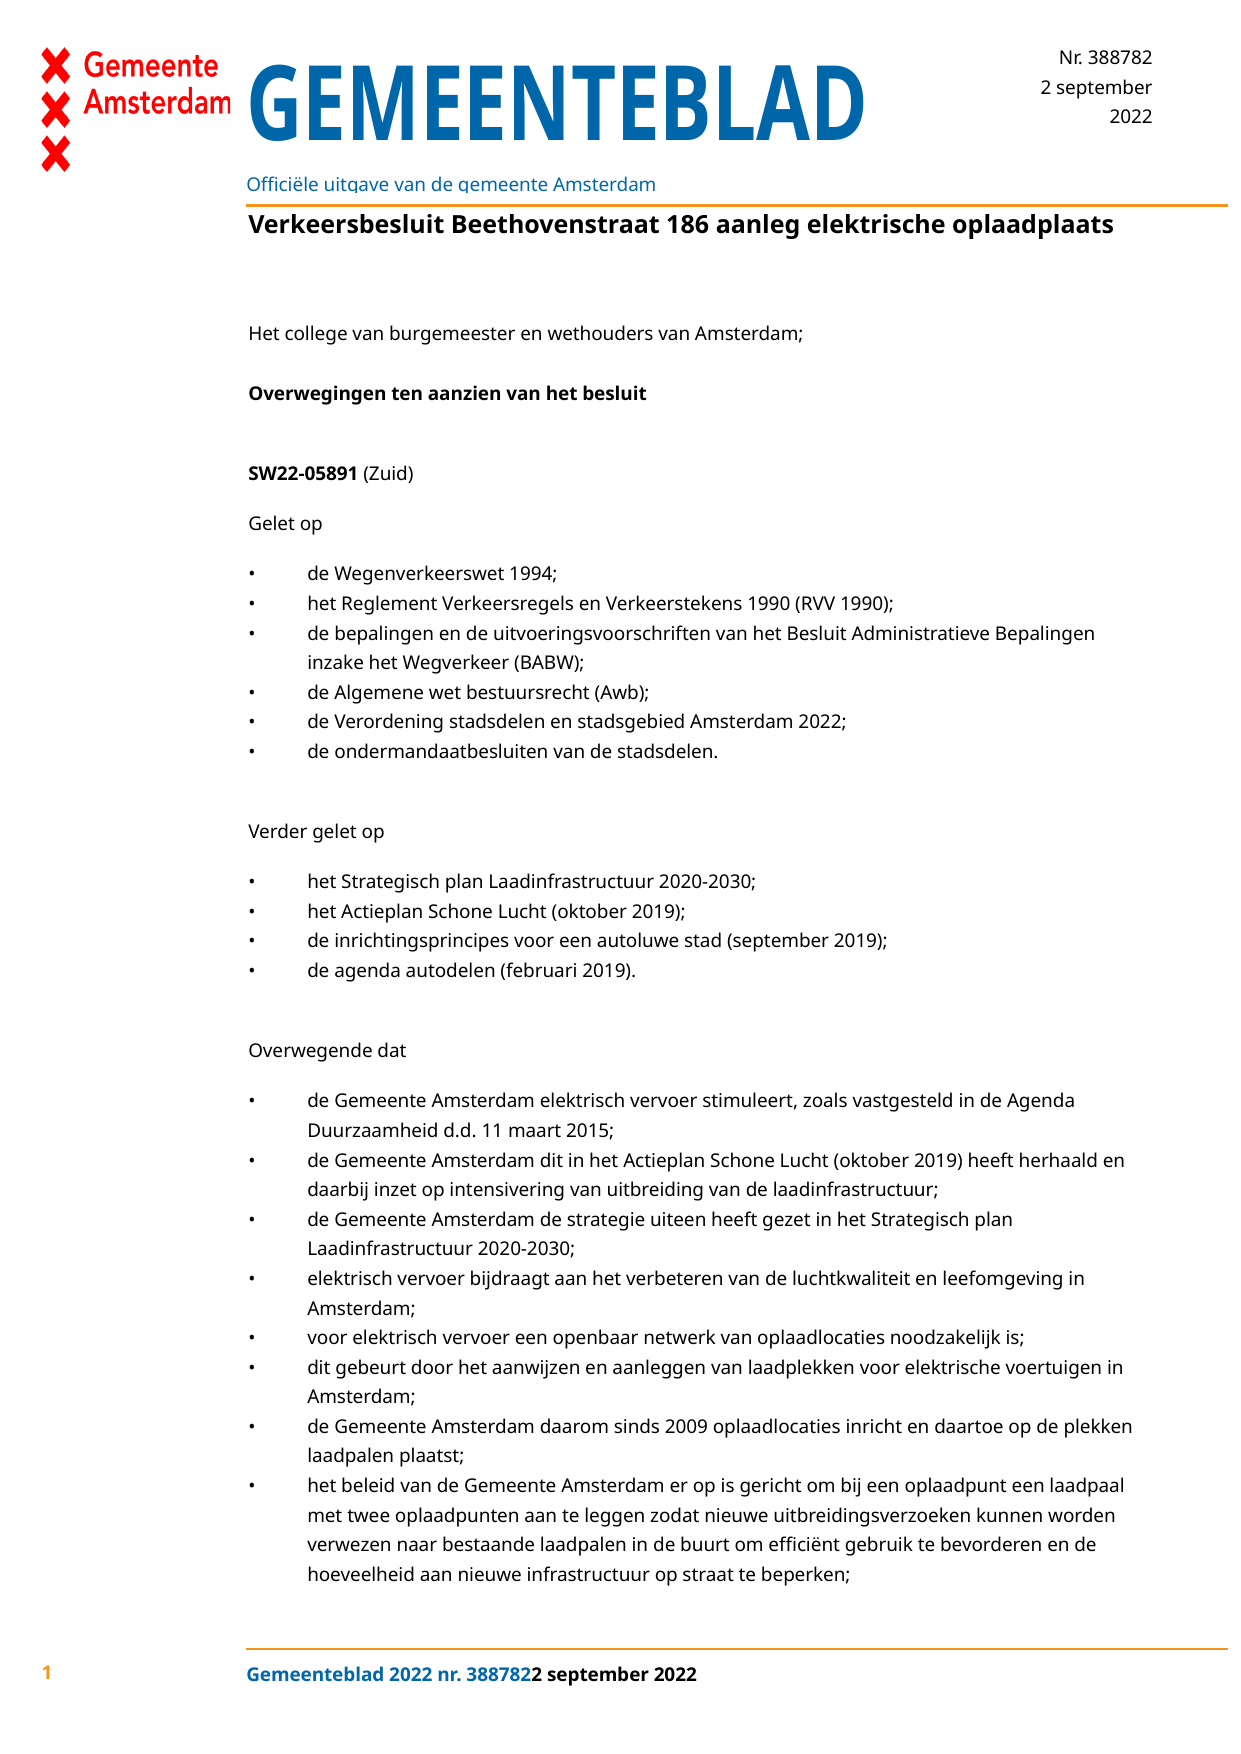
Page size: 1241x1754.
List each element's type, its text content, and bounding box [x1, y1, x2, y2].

text Verkeersbesluit Beethovenstraat 186 aanleg elektrische oplaadplaats [248, 207, 1152, 241]
list elektrisch vervoer bijdraagt aan het verbeteren van de luchtkwaliteit en leefomgeving in Amsterdam; [248, 1265, 1152, 1321]
list de Gemeente Amsterdam de strategie uiteen heeft gezet in het Strategisch plan Laadinfrastructuur 2020-2030; [248, 1206, 1152, 1261]
picture [41, 47, 231, 172]
list de Gemeente Amsterdam daarom sinds 2009 oplaadlocaties inricht en daartoe op de plekken laadpalen plaatst; [248, 1413, 1152, 1468]
list het Reglement Verkeersregels en Verkeerstekens 1990 (RVV 1990); [248, 590, 1152, 616]
list voor elektrisch vervoer een openbaar netwerk van oplaadlocaties noodzakelijk is; [248, 1324, 1152, 1350]
list de Wegenverkeerswet 1994; [248, 561, 1152, 586]
list het Actieplan Schone Lucht (oktober 2019); [248, 898, 1152, 924]
list het beleid van de Gemeente Amsterdam er op is gericht om bij een oplaadpunt een laadpaal met twee oplaadpunten aan te leggen zodat nieuwe uitbreidingsverzoeken kunnen worden verwezen naar bestaande laadpalen in de buurt om efficiënt gebruik te bevorderen en de hoeveelheid aan nieuwe infrastructuur op straat te beperken; [248, 1472, 1152, 1587]
list de agenda autodelen (februari 2019). [248, 957, 1152, 983]
text Overwegingen ten aanzien van het besluit [248, 380, 1152, 406]
list dit gebeurt door het aanwijzen en aanleggen van laadplekken voor elektrische voertuigen in Amsterdam; [248, 1354, 1152, 1409]
text SW22-05891 (Zuid) [248, 460, 1152, 486]
list de bepalingen en de uitvoeringsvoorschriften van het Besluit Administratieve Bepalingen inzake het Wegverkeer (BABW); [248, 620, 1152, 675]
list de inrichtingsprincipes voor een autoluwe stad (september 2019); [248, 928, 1152, 953]
list de Algemene wet bestuursrecht (Awb); [248, 679, 1152, 705]
text Overwegende dat [248, 1037, 1152, 1063]
list de ondermandaatbesluiten van de stadsdelen. [248, 738, 1152, 764]
list de Gemeente Amsterdam elektrisch vervoer stimuleert, zoals vastgesteld in de Agenda Duurzaamheid d.d. 11 maart 2015; [248, 1088, 1152, 1143]
list het Strategisch plan Laadinfrastructuur 2020-2030; [248, 868, 1152, 894]
text Gelet op [248, 510, 1152, 536]
list de Verordening stadsdelen en stadsgebied Amsterdam 2022; [248, 708, 1152, 734]
text Verder gelet op [248, 818, 1152, 844]
text Het college van burgemeester en wethouders van Amsterdam; [248, 321, 1152, 346]
list de Gemeente Amsterdam dit in het Actieplan Schone Lucht (oktober 2019) heeft herhaald en daarbij inzet op intensivering van uitbreiding van de laadinfrastructuur; [248, 1147, 1152, 1202]
